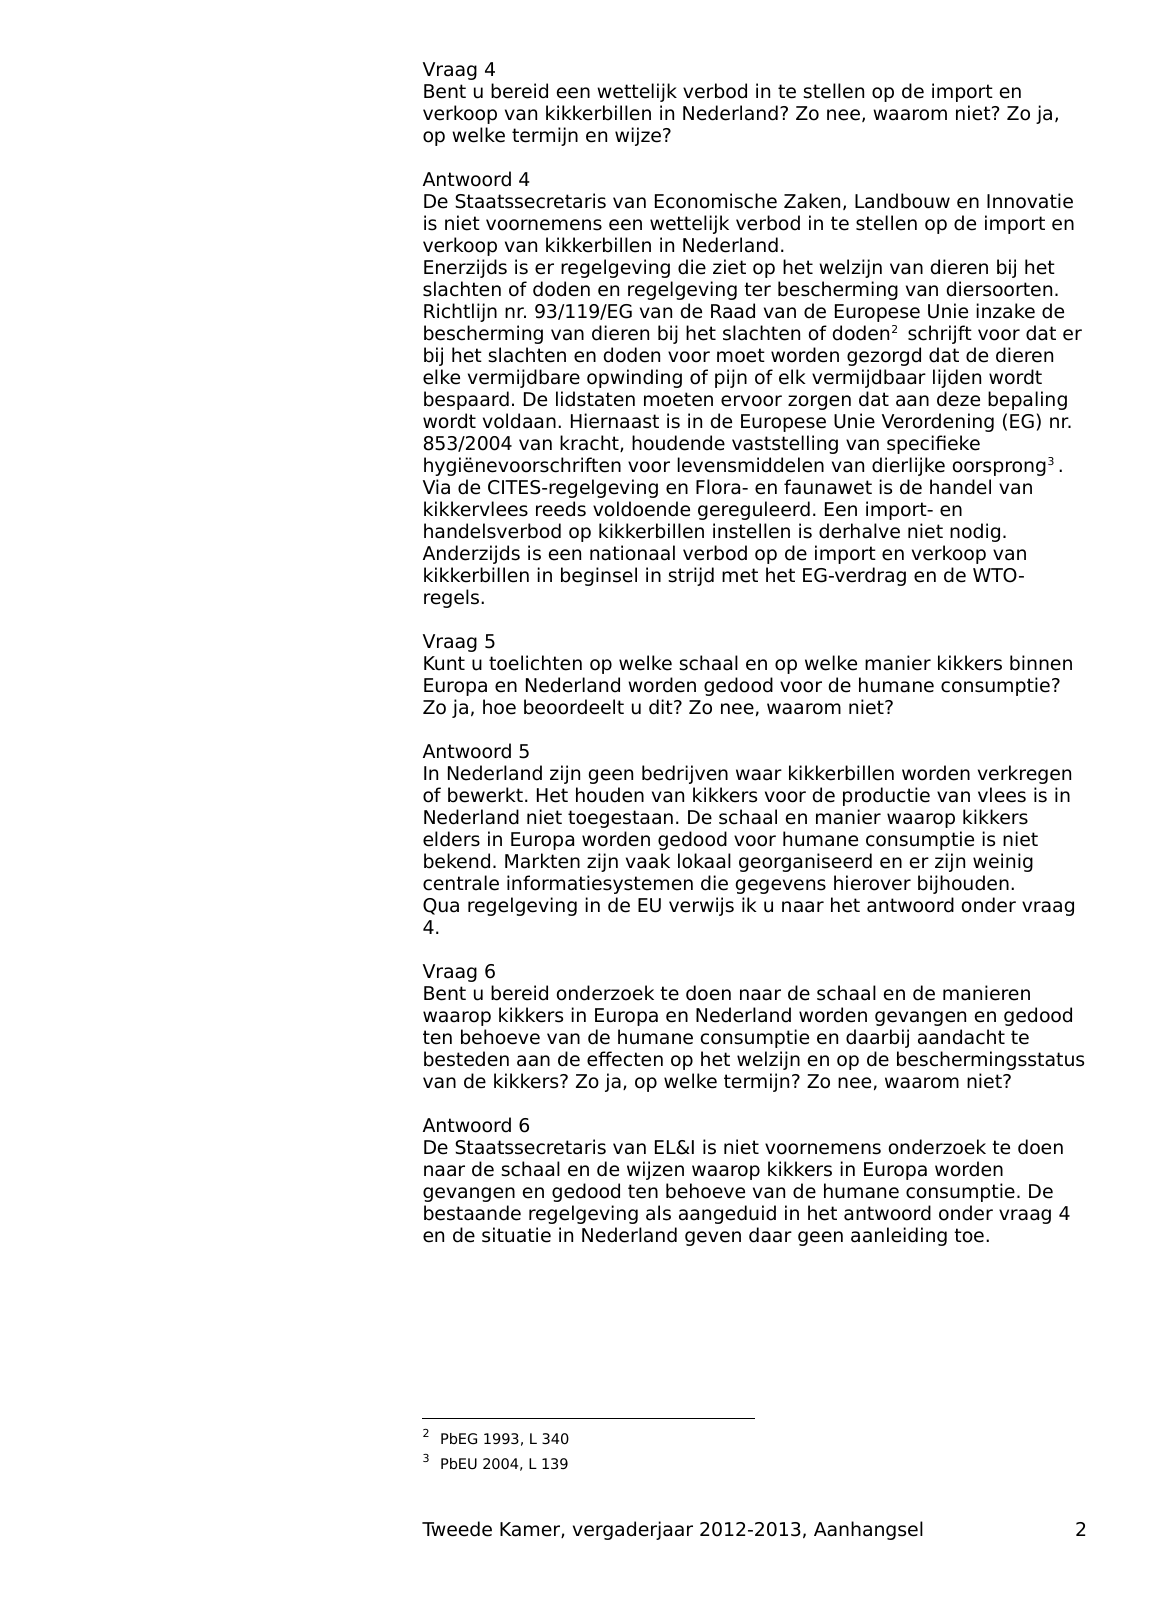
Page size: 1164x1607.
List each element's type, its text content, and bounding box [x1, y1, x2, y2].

text Antwoord 5 [422, 741, 1087, 763]
text Anderzijds is een nationaal verbod op de import en verkoop van kikkerbillen in beginsel in strijd met het EG-verdrag en de WTO-regels. [422, 543, 1087, 609]
text Bent u bereid onderzoek te doen naar de schaal en de manieren waarop kikkers in Europa en Nederland worden gevangen en gedood ten behoeve van de humane consumptie en daarbij aandacht te besteden aan de effecten op het welzijn en op de beschermingsstatus van de kikkers? Zo ja, op welke termijn? Zo nee, waarom niet? [422, 983, 1087, 1093]
text Vraag 6 [422, 961, 1087, 983]
text Vraag 4 [422, 59, 1087, 81]
text PbEG 1993, L 340 [422, 1427, 1087, 1449]
text In Nederland zijn geen bedrijven waar kikkerbillen worden verkregen of bewerkt. Het houden van kikkers voor de productie van vlees is in Nederland niet toegestaan. De schaal en manier waarop kikkers elders in Europa worden gedood voor humane consumptie is niet bekend. Markten zijn vaak lokaal georganiseerd en er zijn weinig centrale informatiesystemen die gegevens hierover bijhouden. [422, 763, 1087, 895]
text Bent u bereid een wettelijk verbod in te stellen op de import en verkoop van kikkerbillen in Nederland? Zo nee, waarom niet? Zo ja, op welke termijn en wijze? [422, 81, 1087, 147]
text PbEU 2004, L 139 [422, 1452, 1087, 1474]
text Kunt u toelichten op welke schaal en op welke manier kikkers binnen Europa en Nederland worden gedood voor de humane consumptie? Zo ja, hoe beoordeelt u dit? Zo nee, waarom niet? [422, 653, 1087, 719]
text De Staatssecretaris van EL&I is niet voornemens onderzoek te doen naar de schaal en de wijzen waarop kikkers in Europa worden gevangen en gedood ten behoeve van de humane consumptie. De bestaande regelgeving als aangeduid in het antwoord onder vraag 4 en de situatie in Nederland geven daar geen aanleiding toe. [422, 1137, 1087, 1247]
text De Staatssecretaris van Economische Zaken, Landbouw en Innovatie is niet voornemens een wettelijk verbod in te stellen op de import en verkoop van kikkerbillen in Nederland. [422, 191, 1087, 257]
text Qua regelgeving in de EU verwijs ik u naar het antwoord onder vraag 4. [422, 895, 1087, 939]
text Antwoord 4 [422, 169, 1087, 191]
text Antwoord 6 [422, 1115, 1087, 1137]
text Enerzijds is er regelgeving die ziet op het welzijn van dieren bij het slachten of doden en regelgeving ter bescherming van diersoorten. Richtlijn nr. 93/119/EG van de Raad van de Europese Unie inzake de bescherming van dieren bij het slachten of doden schrijft voor dat er bij het slachten en doden voor moet worden gezorgd dat de dieren elke vermijdbare opwinding of pijn of elk vermijdbaar lijden wordt bespaard. De lidstaten moeten ervoor zorgen dat aan deze bepaling wordt voldaan. Hiernaast is in de Europese Unie Verordening (EG) nr. 853/2004 van kracht, houdende vaststelling van specifieke hygiënevoorschriften voor levensmiddelen van dierlijke oorsprong. [422, 257, 1087, 477]
text Vraag 5 [422, 631, 1087, 653]
text Via de CITES-regelgeving en Flora- en faunawet is de handel van kikkervlees reeds voldoende gereguleerd. Een import- en handelsverbod op kikkerbillen instellen is derhalve niet nodig. [422, 477, 1087, 543]
